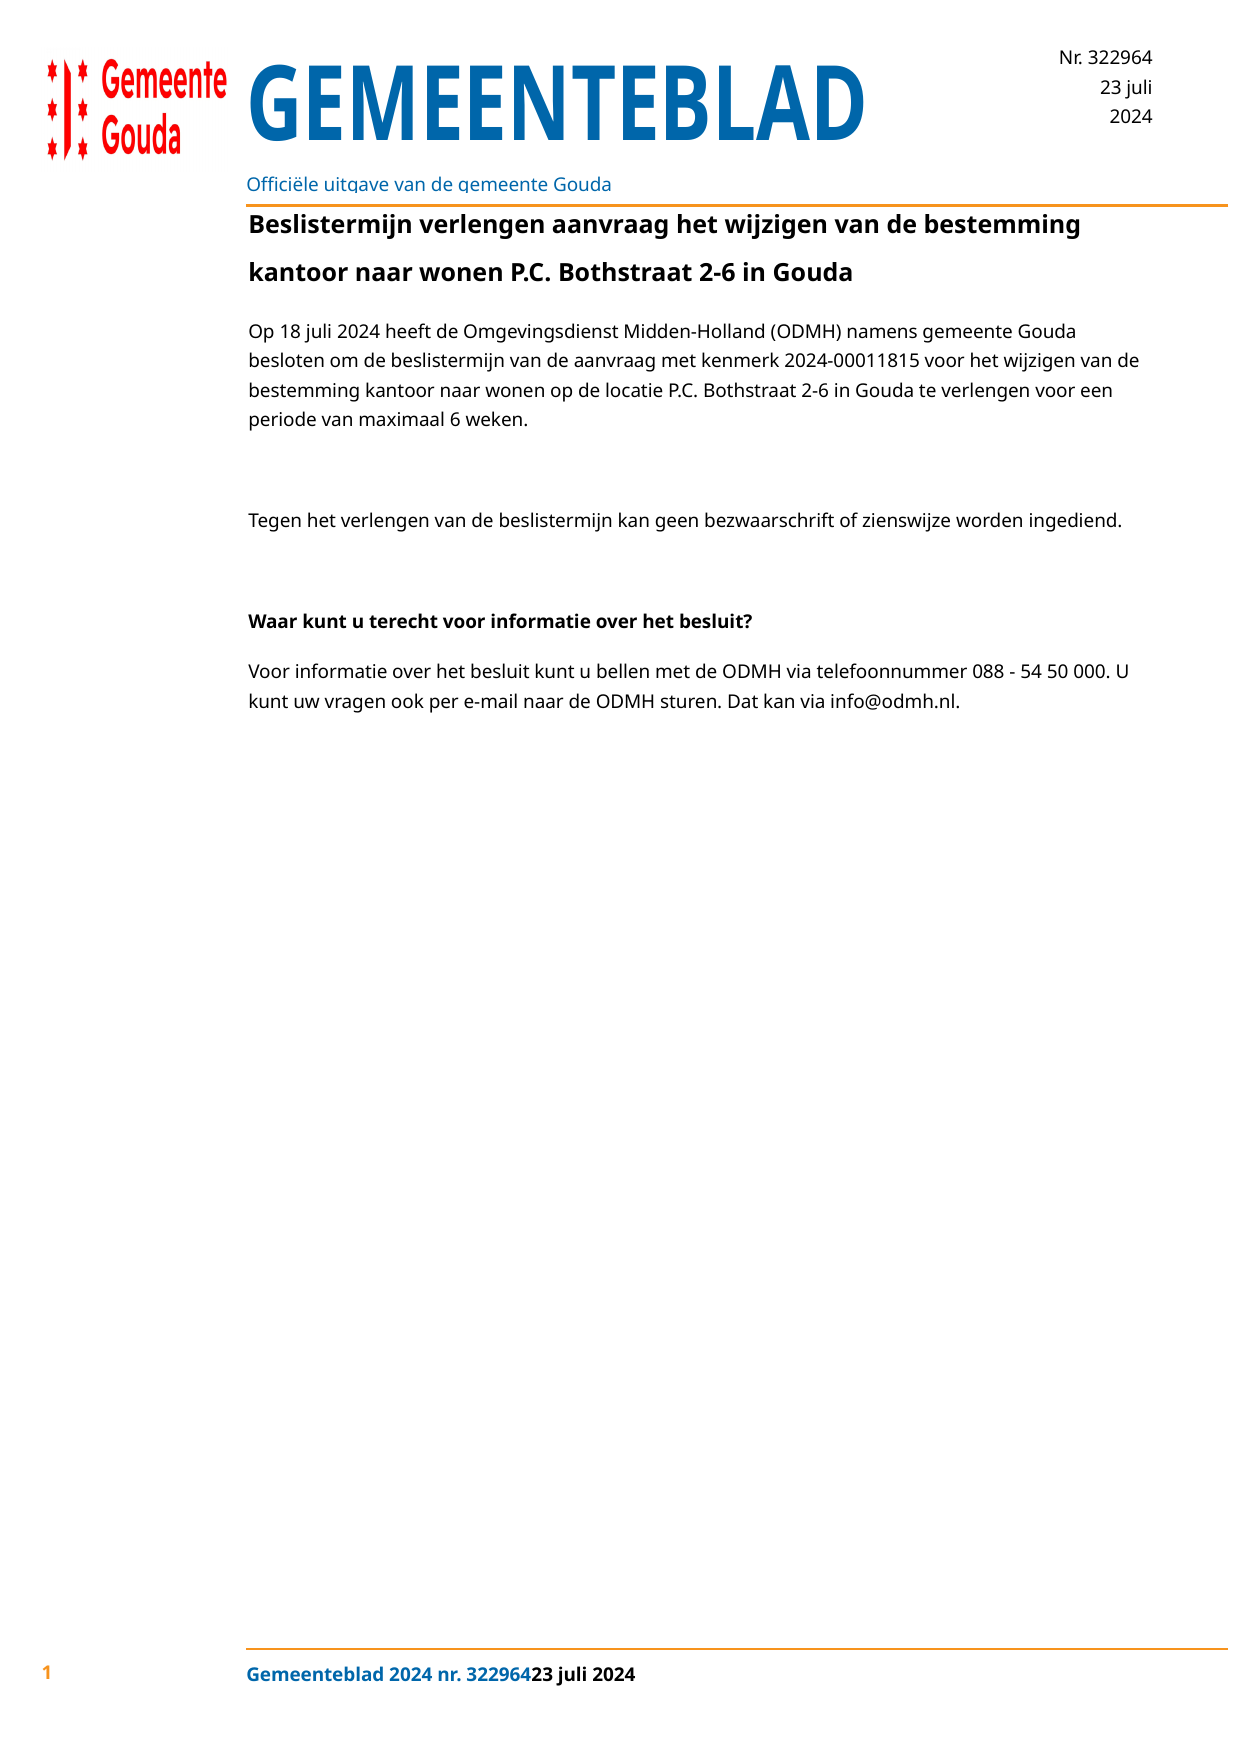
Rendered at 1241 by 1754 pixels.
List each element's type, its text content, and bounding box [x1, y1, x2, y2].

text Op 18 juli 2024 heeft de Omgevingsdienst Midden-Holland (ODMH) namens gemeente Gouda besloten om de beslistermijn van de aanvraag met kenmerk 2024-00011815 voor het wijzigen van de bestemming kantoor naar wonen op de locatie P.C. Bothstraat 2-6 in Gouda te verlengen voor een periode van maximaal 6 weken. [248, 318, 1152, 432]
picture [41, 47, 231, 172]
text Tegen het verlengen van de beslistermijn kan geen bezwaarschrift of zienswijze worden ingediend. [248, 507, 1152, 533]
text Waar kunt u terecht voor informatie over het besluit? [248, 608, 1152, 634]
text Beslistermijn verlengen aanvraag het wijzigen van de bestemming kantoor naar wonen P.C. Bothstraat 2-6 in Gouda [248, 207, 1152, 288]
text Voor informatie over het besluit kunt u bellen met de ODMH via telefoonnummer 088 - 54 50 000. U kunt uw vragen ook per e-mail naar de ODMH sturen. Dat kan via info@odmh.nl. [248, 659, 1152, 714]
